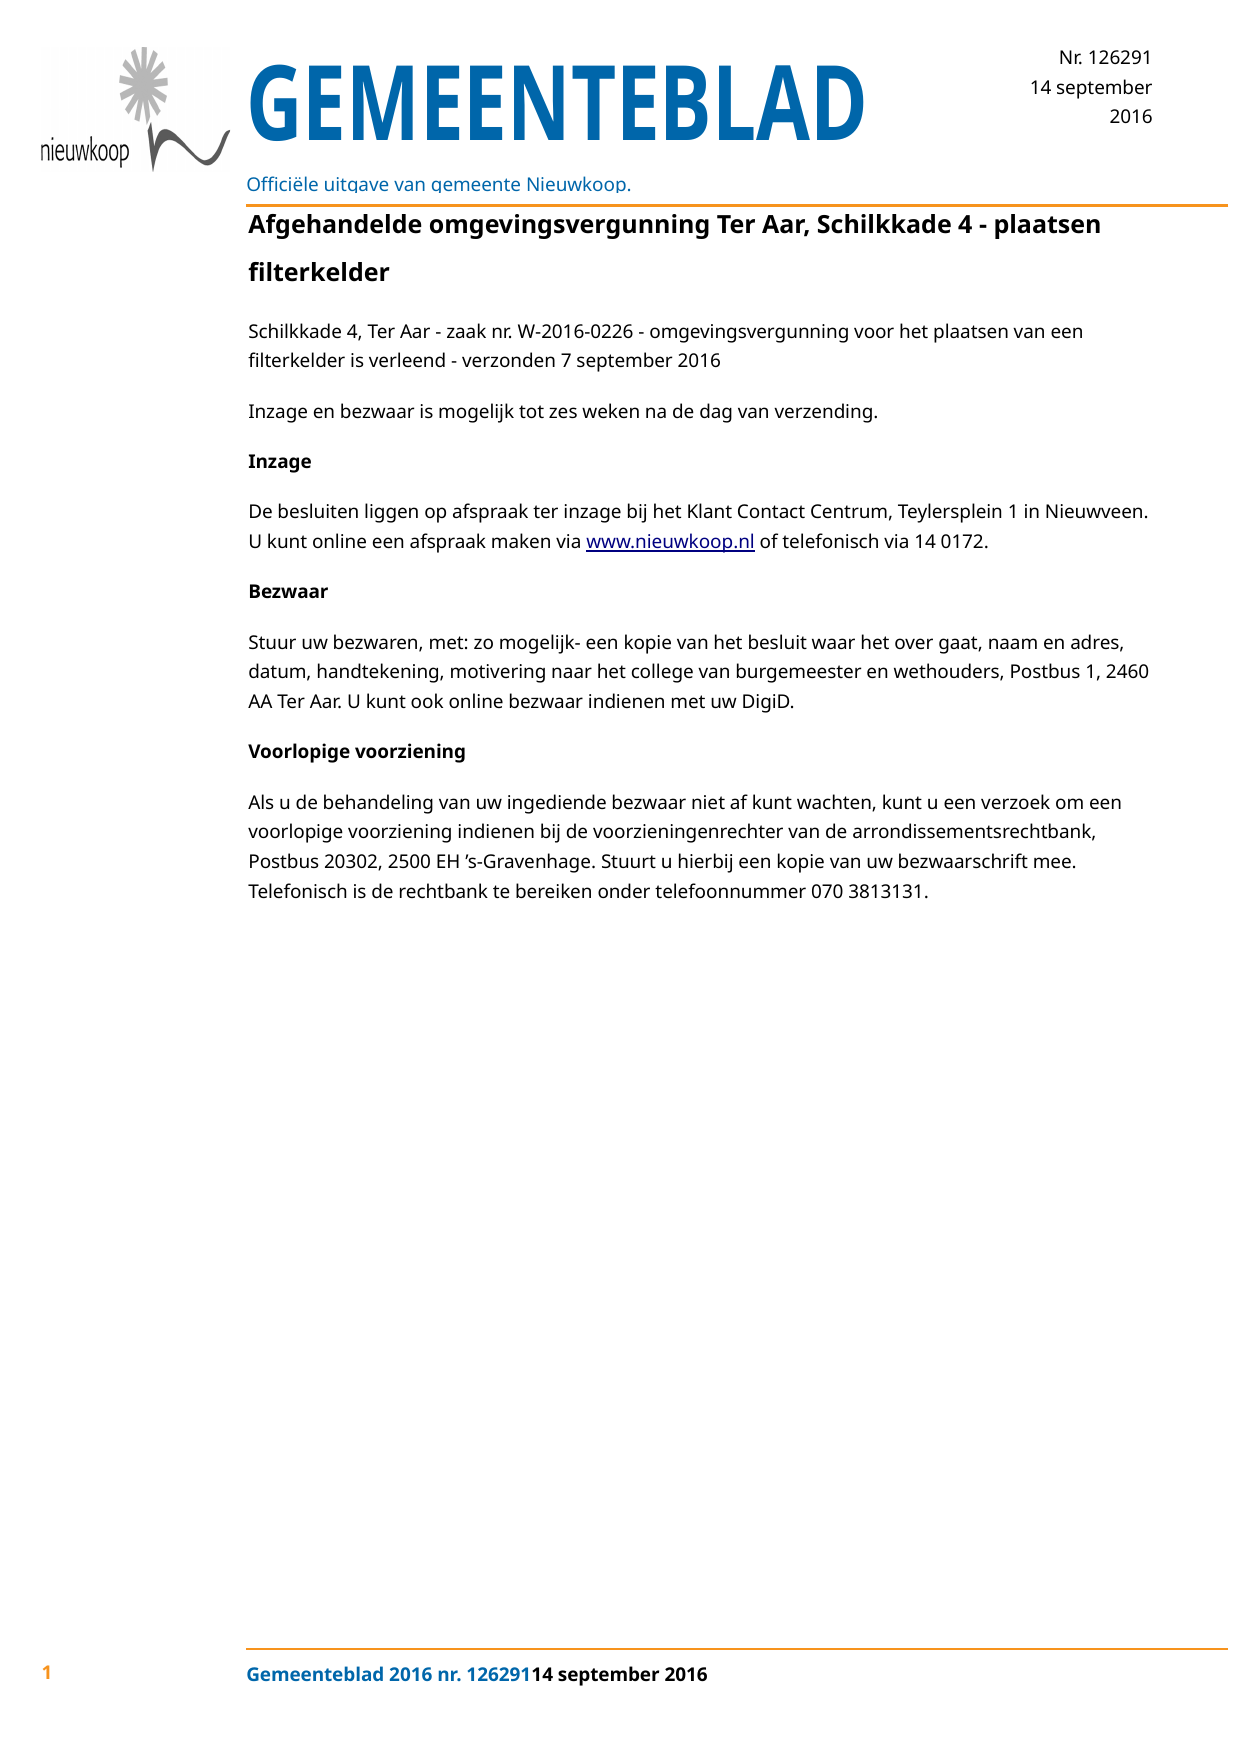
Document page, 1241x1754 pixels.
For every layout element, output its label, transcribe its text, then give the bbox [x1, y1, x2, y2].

text Schilkkade 4, Ter Aar - zaak nr. W-2016-0226 - omgevingsvergunning voor het plaatsen van een filterkelder is verleend - verzonden 7 september 2016 [248, 318, 1152, 373]
text Afgehandelde omgevingsvergunning Ter Aar, Schilkkade 4 - plaatsen filterkelder [248, 207, 1152, 288]
text Inzage [248, 448, 1152, 474]
text Als u de behandeling van uw ingediende bezwaar niet af kunt wachten, kunt u een verzoek om een voorlopige voorziening indienen bij de voorzieningenrechter van de arrondissementsrechtbank, Postbus 20302, 2500 EH ’s-Gravenhage. Stuurt u hierbij een kopie van uw bezwaarschrift mee. Telefonisch is de rechtbank te bereiken onder telefoonnummer 070 3813131. [248, 789, 1152, 904]
picture [41, 47, 231, 172]
text Inzage en bezwaar is mogelijk tot zes weken na de dag van verzending. [248, 398, 1152, 424]
text Stuur uw bezwaren, met: zo mogelijk- een kopie van het besluit waar het over gaat, naam en adres, datum, handtekening, motivering naar het college van burgemeester en wethouders, Postbus 1, 2460 AA Ter Aar. U kunt ook online bezwaar indienen met uw DigiD. [248, 629, 1152, 714]
text Voorlopige voorziening [248, 739, 1152, 764]
text De besluiten liggen op afspraak ter inzage bij het Klant Contact Centrum, Teylersplein 1 in Nieuwveen. U kunt online een afspraak maken via www.nieuwkoop.nl of telefonisch via 14 0172. [248, 499, 1152, 554]
text Bezwaar [248, 579, 1152, 604]
